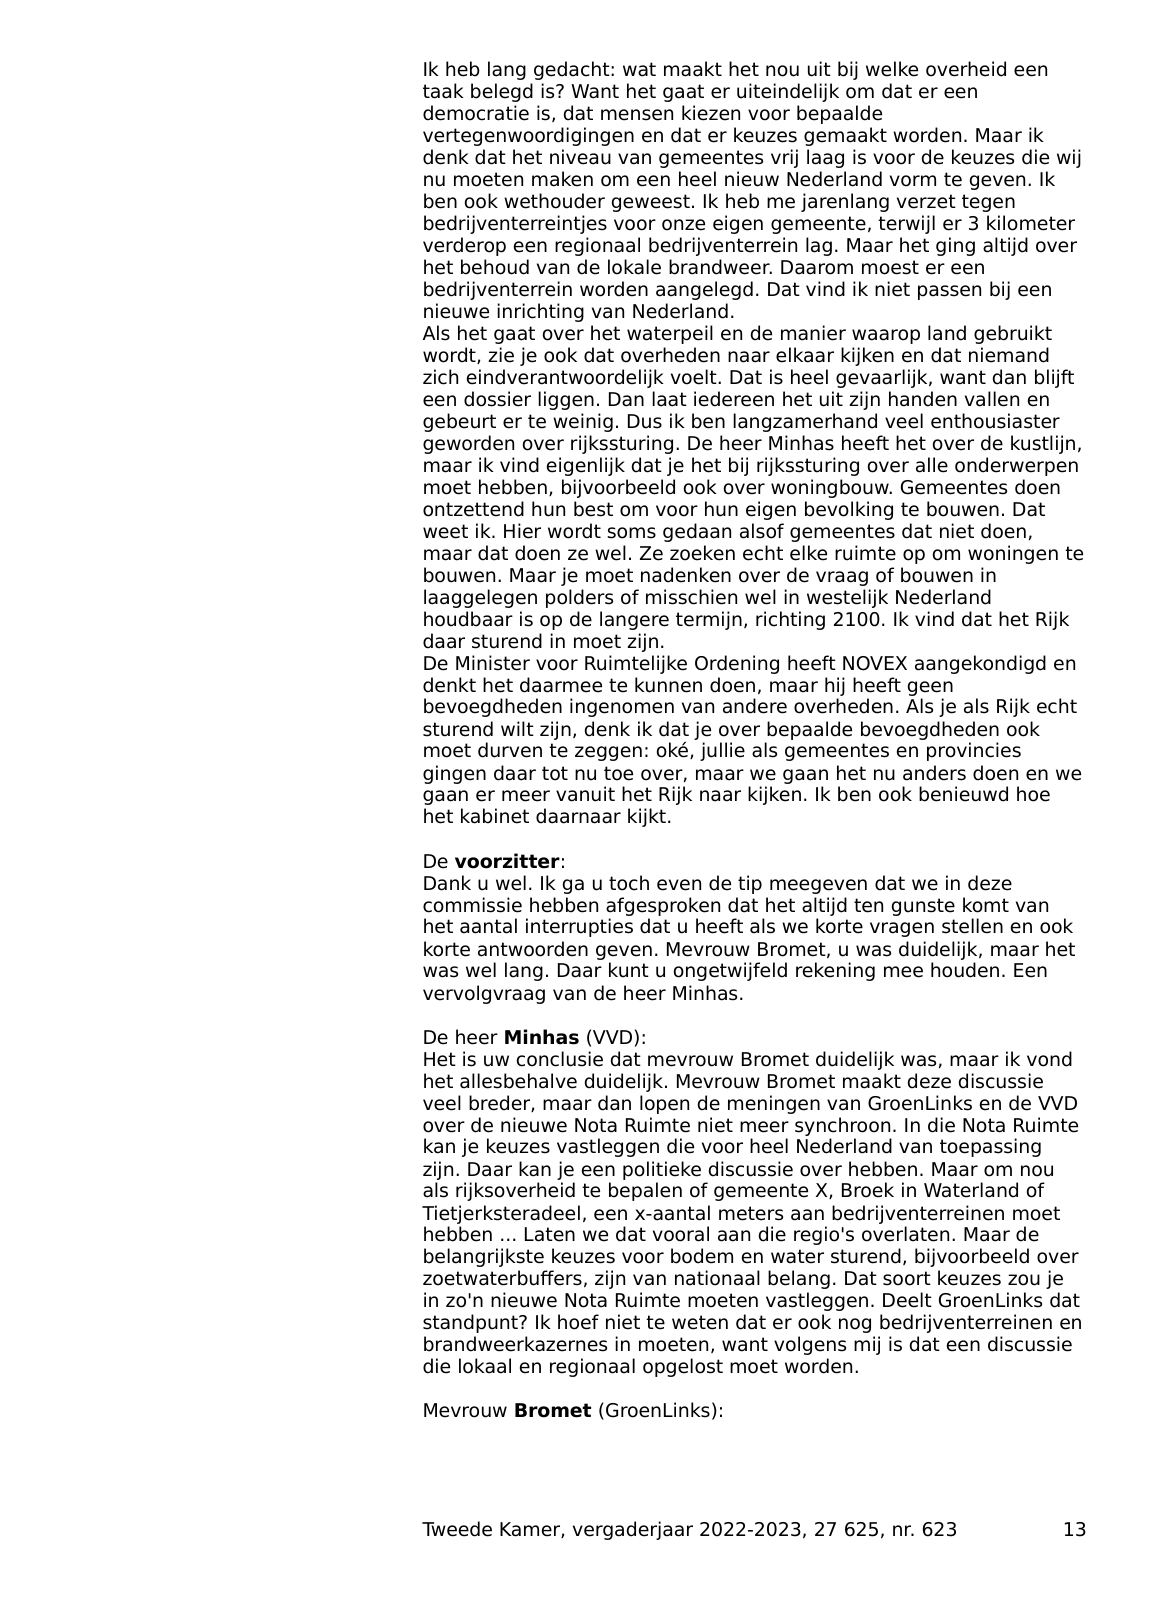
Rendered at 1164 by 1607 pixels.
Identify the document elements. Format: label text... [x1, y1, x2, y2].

text De voorzitter: [422, 851, 1087, 872]
text Als het gaat over het waterpeil en de manier waarop land gebruikt wordt, zie je ook dat overheden naar elkaar kijken en dat niemand zich eindverantwoordelijk voelt. Dat is heel gevaarlijk, want dan blijft een dossier liggen. Dan laat iedereen het uit zijn handen vallen en gebeurt er te weinig. Dus ik ben langzamerhand veel enthousiaster geworden over rijkssturing. De heer Minhas heeft het over de kustlijn, maar ik vind eigenlijk dat je het bij rijkssturing over alle onderwerpen moet hebben, bijvoorbeeld ook over woningbouw. Gemeentes doen ontzettend hun best om voor hun eigen bevolking te bouwen. Dat weet ik. Hier wordt soms gedaan alsof gemeentes dat niet doen, maar dat doen ze wel. Ze zoeken echt elke ruimte op om woningen te bouwen. Maar je moet nadenken over de vraag of bouwen in laaggelegen polders of misschien wel in westelijk Nederland houdbaar is op de langere termijn, richting 2100. Ik vind dat het Rijk daar sturend in moet zijn. [422, 323, 1087, 652]
text Dank u wel. Ik ga u toch even de tip meegeven dat we in deze commissie hebben afgesproken dat het altijd ten gunste komt van het aantal interrupties dat u heeft als we korte vragen stellen en ook korte antwoorden geven. Mevrouw Bromet, u was duidelijk, maar het was wel lang. Daar kunt u ongetwijfeld rekening mee houden. Een vervolgvraag van de heer Minhas. [422, 872, 1087, 1004]
text De Minister voor Ruimtelijke Ordening heeft NOVEX aangekondigd en denkt het daarmee te kunnen doen, maar hij heeft geen bevoegdheden ingenomen van andere overheden. Als je als Rijk echt sturend wilt zijn, denk ik dat je over bepaalde bevoegdheden ook moet durven te zeggen: oké, jullie als gemeentes en provincies gingen daar tot nu toe over, maar we gaan het nu anders doen en we gaan er meer vanuit het Rijk naar kijken. Ik ben ook benieuwd hoe het kabinet daarnaar kijkt. [422, 652, 1087, 828]
text Het is uw conclusie dat mevrouw Bromet duidelijk was, maar ik vond het allesbehalve duidelijk. Mevrouw Bromet maakt deze discussie veel breder, maar dan lopen de meningen van GroenLinks en de VVD over de nieuwe Nota Ruimte niet meer synchroon. In die Nota Ruimte kan je keuzes vastleggen die voor heel Nederland van toepassing zijn. Daar kan je een politieke discussie over hebben. Maar om nou als rijksoverheid te bepalen of gemeente X, Broek in Waterland of Tietjerksteradeel, een x-aantal meters aan bedrijventerreinen moet hebben ... Laten we dat vooral aan die regio's overlaten. Maar de belangrijkste keuzes voor bodem en water sturend, bijvoorbeeld over zoetwaterbuffers, zijn van nationaal belang. Dat soort keuzes zou je in zo'n nieuwe Nota Ruimte moeten vastleggen. Deelt GroenLinks dat standpunt? Ik hoef niet te weten dat er ook nog bedrijventerreinen en brandweerkazernes in moeten, want volgens mij is dat een discussie die lokaal en regionaal opgelost moet worden. [422, 1048, 1087, 1378]
text Mevrouw Bromet (GroenLinks): [422, 1400, 1087, 1422]
text Ik heb lang gedacht: wat maakt het nou uit bij welke overheid een taak belegd is? Want het gaat er uiteindelijk om dat er een democratie is, dat mensen kiezen voor bepaalde vertegenwoordigingen en dat er keuzes gemaakt worden. Maar ik denk dat het niveau van gemeentes vrij laag is voor de keuzes die wij nu moeten maken om een heel nieuw Nederland vorm te geven. Ik ben ook wethouder geweest. Ik heb me jarenlang verzet tegen bedrijventerreintjes voor onze eigen gemeente, terwijl er 3 kilometer verderop een regionaal bedrijventerrein lag. Maar het ging altijd over het behoud van de lokale brandweer. Daarom moest er een bedrijventerrein worden aangelegd. Dat vind ik niet passen bij een nieuwe inrichting van Nederland. [422, 59, 1087, 323]
text De heer Minhas (VVD): [422, 1027, 1087, 1048]
